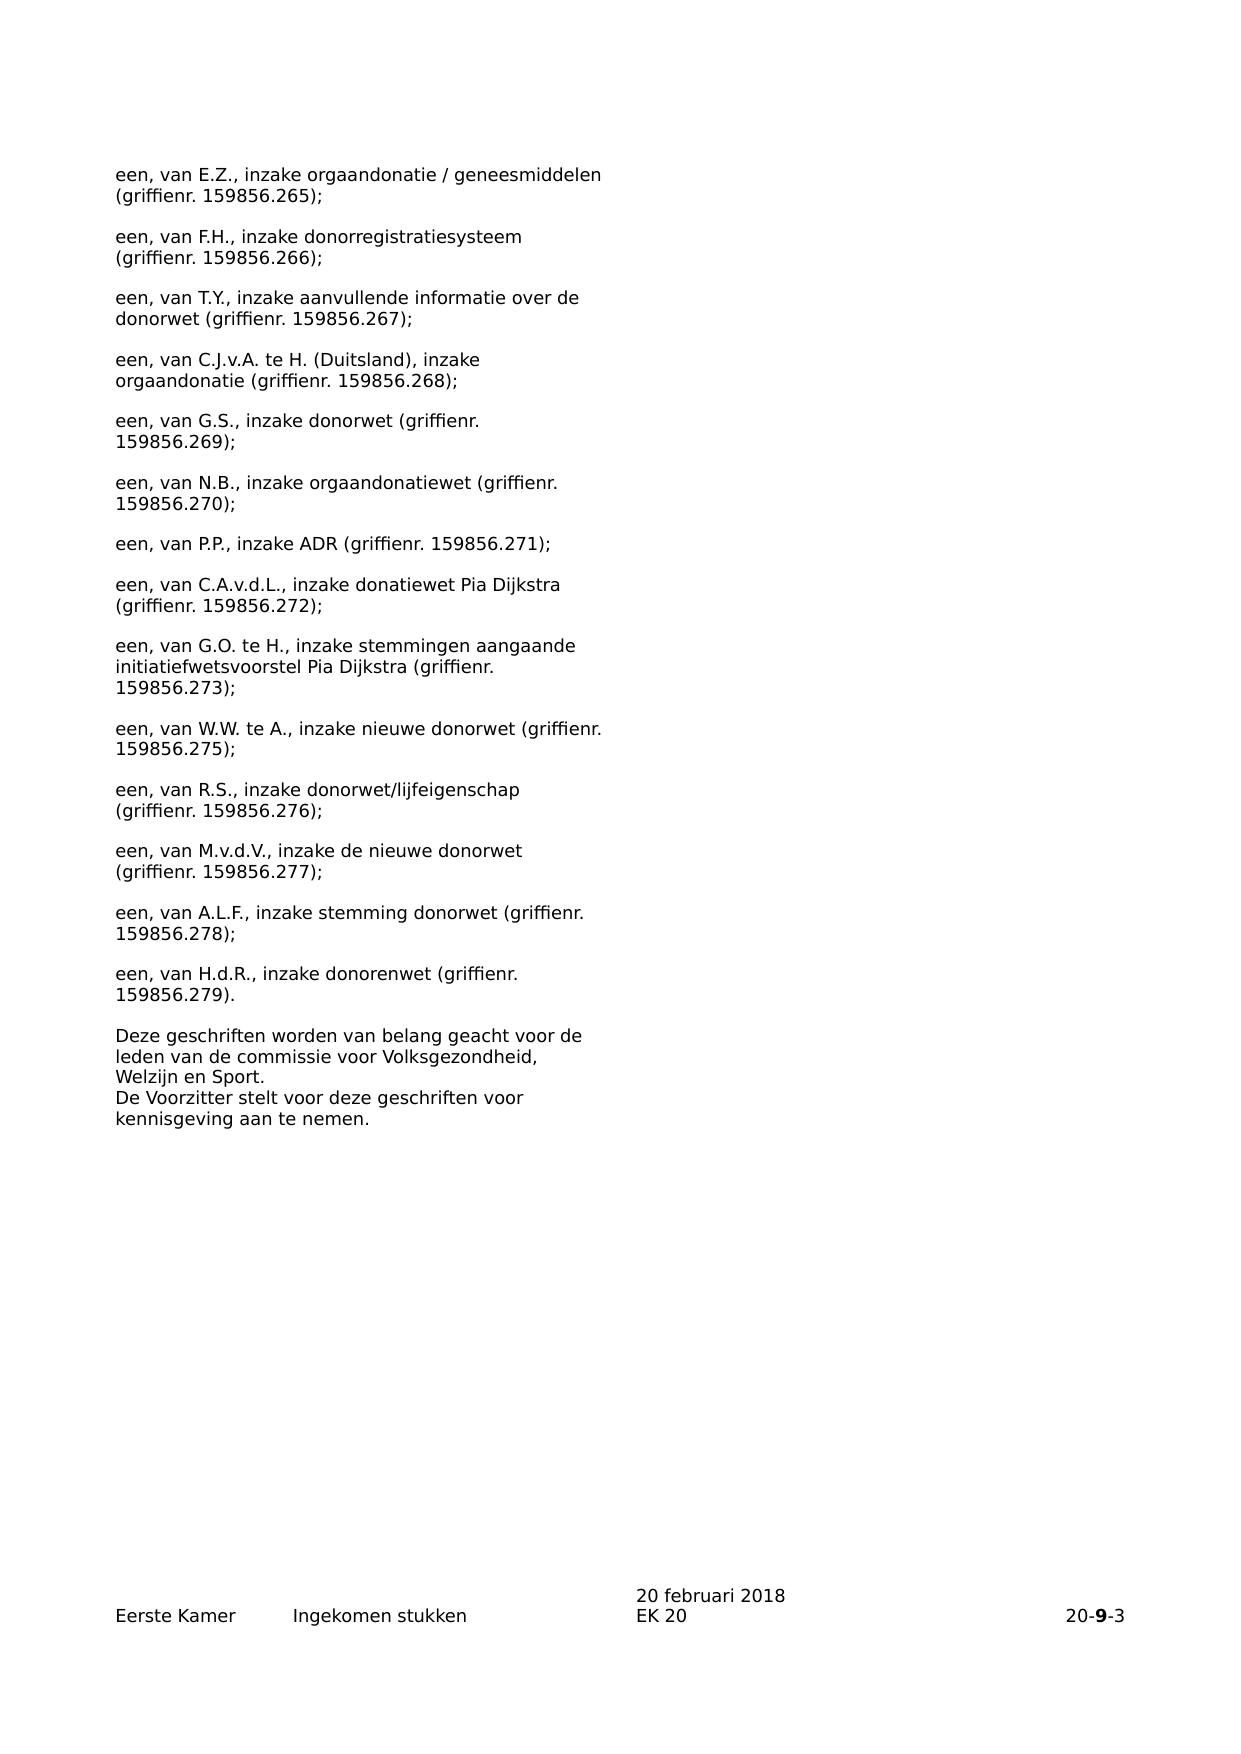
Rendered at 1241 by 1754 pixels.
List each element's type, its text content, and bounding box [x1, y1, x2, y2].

text een, van H.d.R., inzake donorenwet (griffienr. 159856.279). [115, 964, 605, 1006]
text een, van T.Y., inzake aanvullende informatie over de donorwet (griffienr. 159856.267); [115, 288, 605, 330]
text een, van A.L.F., inzake stemming donorwet (griffienr. 159856.278); [115, 903, 605, 944]
text een, van M.v.d.V., inzake de nieuwe donorwet (griffienr. 159856.277); [115, 841, 605, 883]
text een, van G.S., inzake donorwet (griffienr. 159856.269); [115, 411, 605, 453]
text een, van P.P., inzake ADR (griffienr. 159856.271); [115, 534, 605, 555]
text een, van G.O. te H., inzake stemmingen aangaande initiatiefwetsvoorstel Pia Dijkstra (griffienr. 159856.273); [115, 636, 605, 698]
text De Voorzitter stelt voor deze geschriften voor kennisgeving aan te nemen. [115, 1088, 605, 1129]
text Deze geschriften worden van belang geacht voor de leden van de commissie voor Volksgezondheid, Welzijn en Sport. [115, 1026, 605, 1088]
text een, van E.Z., inzake orgaandonatie / geneesmiddelen (griffienr. 159856.265); [115, 165, 605, 207]
text een, van R.S., inzake donorwet/lijfeigenschap (griffienr. 159856.276); [115, 780, 605, 821]
text een, van W.W. te A., inzake nieuwe donorwet (griffienr. 159856.275); [115, 718, 605, 760]
text een, van C.A.v.d.L., inzake donatiewet Pia Dijkstra (griffienr. 159856.272); [115, 575, 605, 616]
text een, van F.H., inzake donorregistratiesysteem (griffienr. 159856.266); [115, 227, 605, 268]
text een, van C.J.v.A. te H. (Duitsland), inzake orgaandonatie (griffienr. 159856.268); [115, 350, 605, 391]
text een, van N.B., inzake orgaandonatiewet (griffienr. 159856.270); [115, 473, 605, 514]
